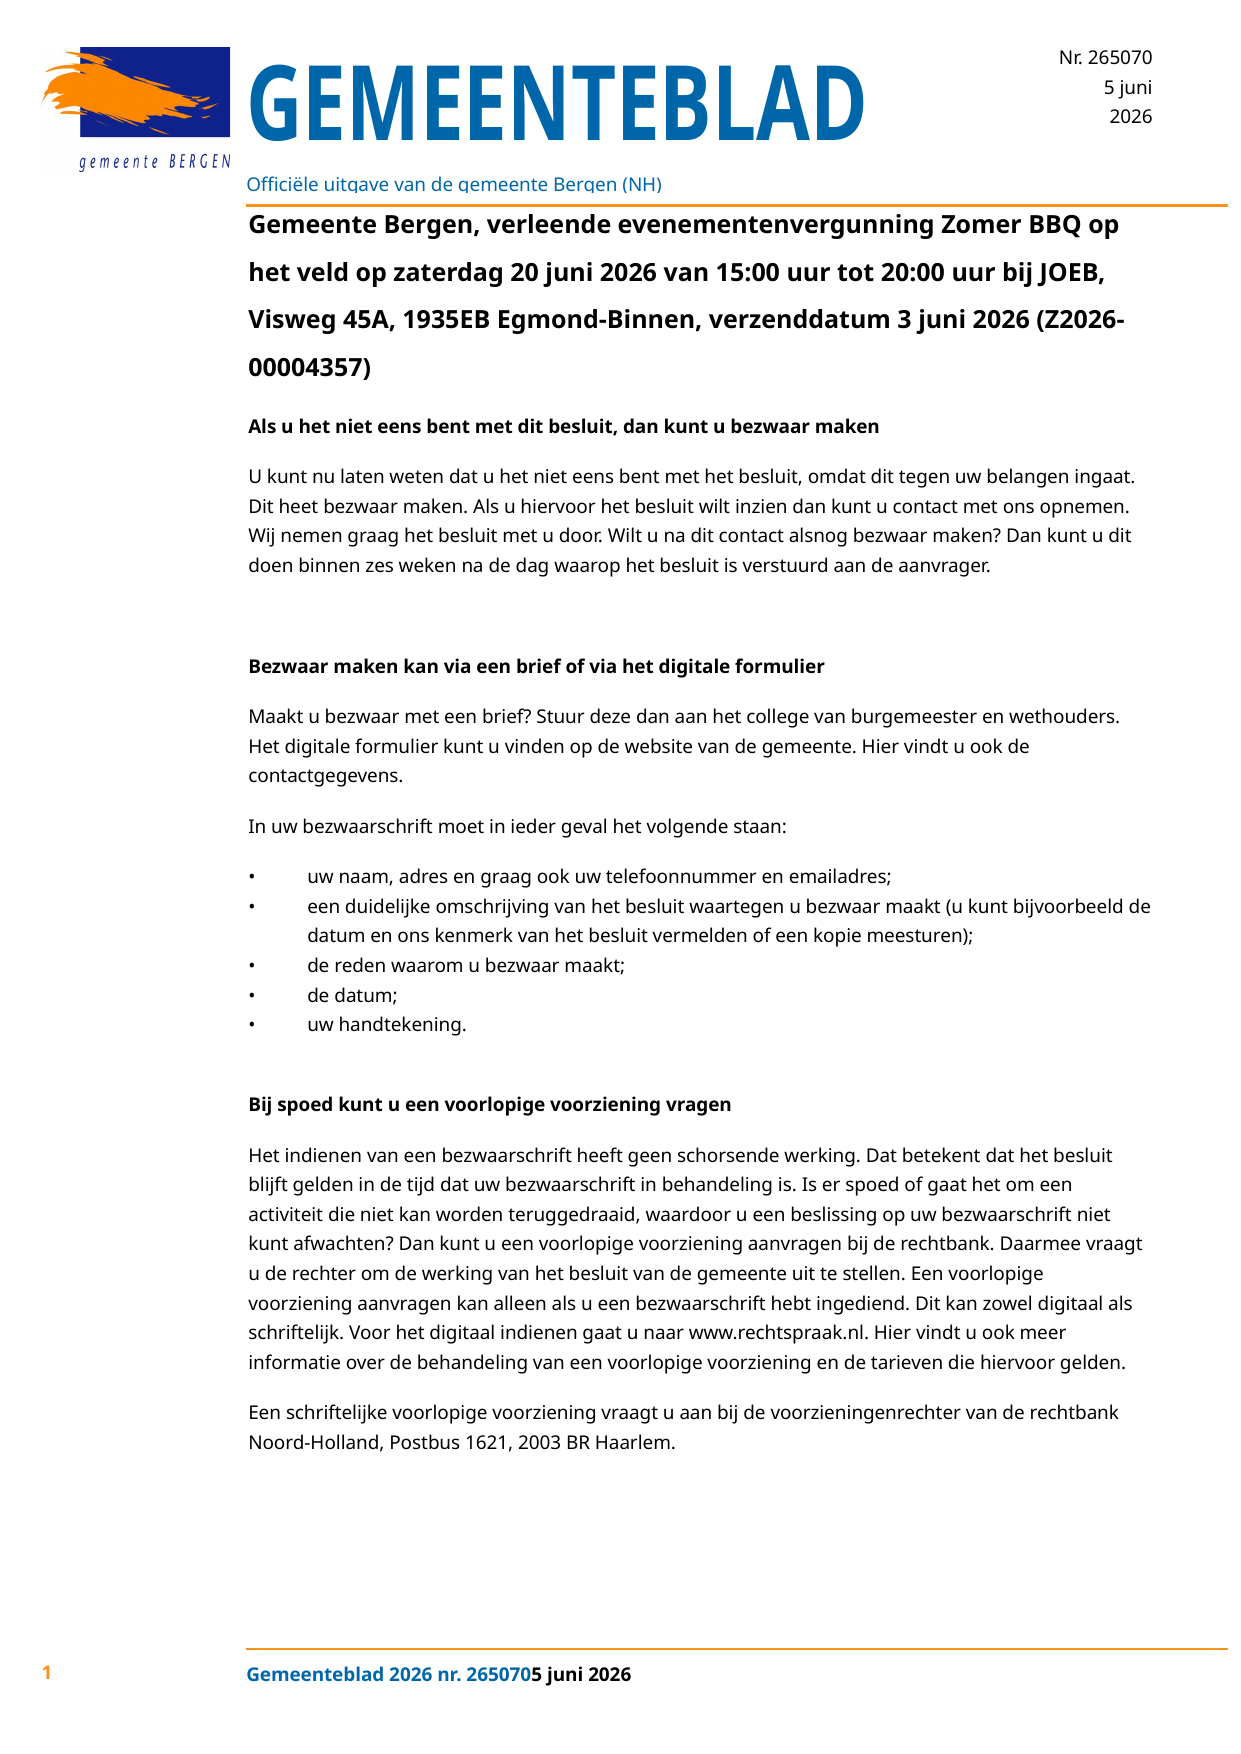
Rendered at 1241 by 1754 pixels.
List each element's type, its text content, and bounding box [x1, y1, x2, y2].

text U kunt nu laten weten dat u het niet eens bent met het besluit, omdat dit tegen uw belangen ingaat. Dit heet bezwaar maken. Als u hiervoor het besluit wilt inzien dan kunt u contact met ons opnemen. Wij nemen graag het besluit met u door. Wilt u na dit contact alsnog bezwaar maken? Dan kunt u dit doen binnen zes weken na de dag waarop het besluit is verstuurd aan de aanvrager. [248, 463, 1152, 578]
text Het indienen van een bezwaarschrift heeft geen schorsende werking. Dat betekent dat het besluit blijft gelden in de tijd dat uw bezwaarschrift in behandeling is. Is er spoed of gaat het om een activiteit die niet kan worden teruggedraaid, waardoor u een beslissing op uw bezwaarschrift niet kunt afwachten? Dan kunt u een voorlopige voorziening aanvragen bij de rechtbank. Daarmee vraagt u de rechter om de werking van het besluit van de gemeente uit te stellen. Een voorlopige voorziening aanvragen kan alleen als u een bezwaarschrift hebt ingediend. Dit kan zowel digitaal als schriftelijk. Voor het digitaal indienen gaat u naar www.rechtspraak.nl. Hier vindt u ook meer informatie over de behandeling van een voorlopige voorziening en de tarieven die hiervoor gelden. [248, 1142, 1152, 1375]
list uw handtekening. [248, 1011, 1152, 1037]
text Gemeente Bergen, verleende evenementenvergunning Zomer BBQ op het veld op zaterdag 20 juni 2026 van 15:00 uur tot 20:00 uur bij JOEB, Visweg 45A, 1935EB Egmond-Binnen, verzenddatum 3 juni 2026 (Z2026-00004357) [248, 207, 1152, 384]
text In uw bezwaarschrift moet in ieder geval het volgende staan: [248, 813, 1152, 839]
picture [41, 47, 231, 172]
list de reden waarom u bezwaar maakt; [248, 952, 1152, 978]
text Bezwaar maken kan via een brief of via het digitale formulier [248, 653, 1152, 679]
list uw naam, adres en graag ook uw telefoonnummer en emailadres; [248, 863, 1152, 889]
list een duidelijke omschrijving van het besluit waartegen u bezwaar maakt (u kunt bijvoorbeeld de datum en ons kenmerk van het besluit vermelden of een kopie meesturen); [248, 893, 1152, 948]
text Een schriftelijke voorlopige voorziening vraagt u aan bij de voorzieningenrechter van de rechtbank Noord-Holland, Postbus 1621, 2003 BR Haarlem. [248, 1399, 1152, 1455]
text Maakt u bezwaar met een brief? Stuur deze dan aan het college van burgemeester en wethouders. Het digitale formulier kunt u vinden op de website van de gemeente. Hier vindt u ook de contactgegevens. [248, 703, 1152, 788]
list de datum; [248, 982, 1152, 1008]
text Bij spoed kunt u een voorlopige voorziening vragen [248, 1091, 1152, 1117]
text Als u het niet eens bent met dit besluit, dan kunt u bezwaar maken [248, 413, 1152, 439]
